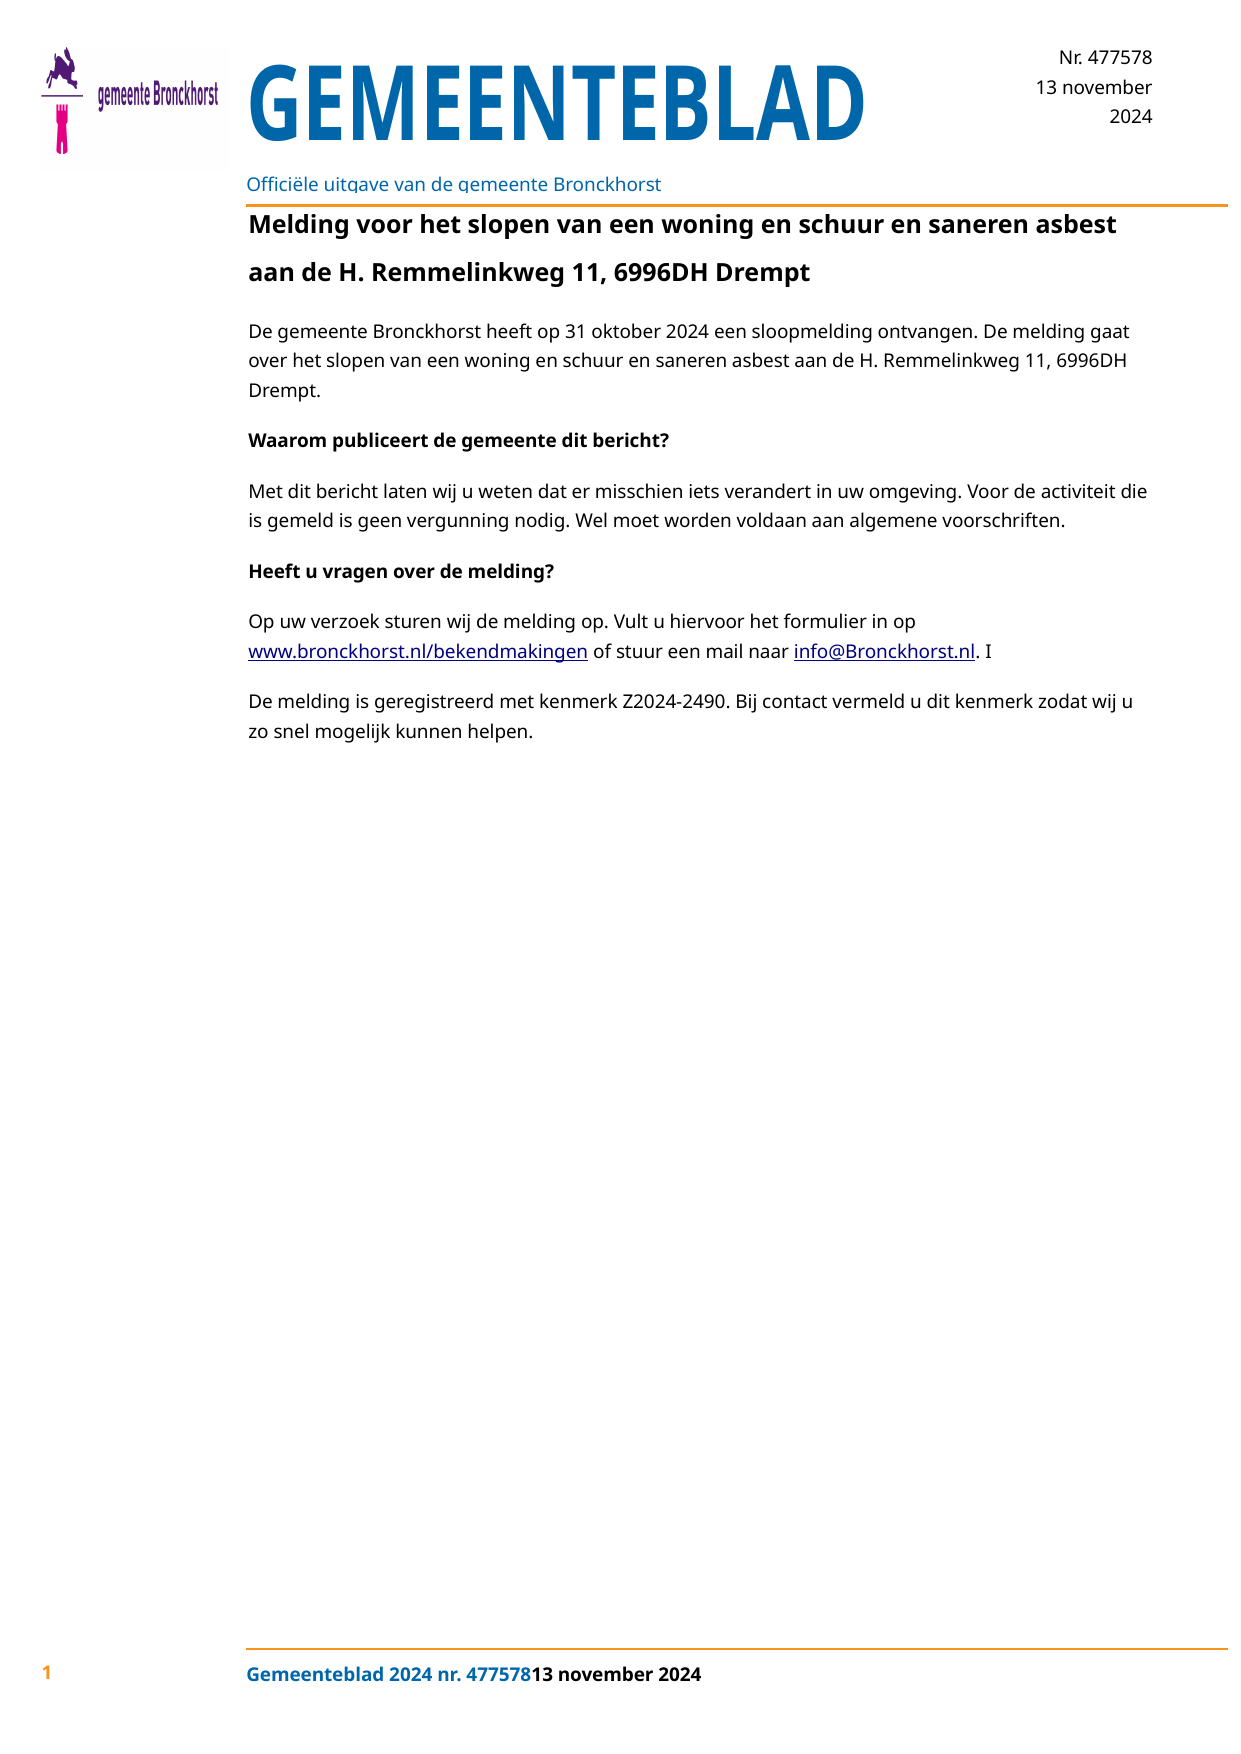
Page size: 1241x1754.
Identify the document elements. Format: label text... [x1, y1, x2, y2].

text De melding is geregistreerd met kenmerk Z2024-2490. Bij contact vermeld u dit kenmerk zodat wij u zo snel mogelijk kunnen helpen. [248, 688, 1152, 744]
picture [41, 47, 231, 172]
text Melding voor het slopen van een woning en schuur en saneren asbest aan de H. Remmelinkweg 11, 6996DH Drempt [248, 207, 1152, 288]
text Heeft u vragen over de melding? [248, 558, 1152, 584]
text De gemeente Bronckhorst heeft op 31 oktober 2024 een sloopmelding ontvangen. De melding gaat over het slopen van een woning en schuur en saneren asbest aan de H. Remmelinkweg 11, 6996DH Drempt. [248, 318, 1152, 403]
text Op uw verzoek sturen wij de melding op. Vult u hiervoor het formulier in op www.bronckhorst.nl/bekendmakingen of stuur een mail naar info@Bronckhorst.nl. I [248, 608, 1152, 664]
text Waarom publiceert de gemeente dit bericht? [248, 427, 1152, 453]
text Met dit bericht laten wij u weten dat er misschien iets verandert in uw omgeving. Voor de activiteit die is gemeld is geen vergunning nodig. Wel moet worden voldaan aan algemene voorschriften. [248, 478, 1152, 533]
